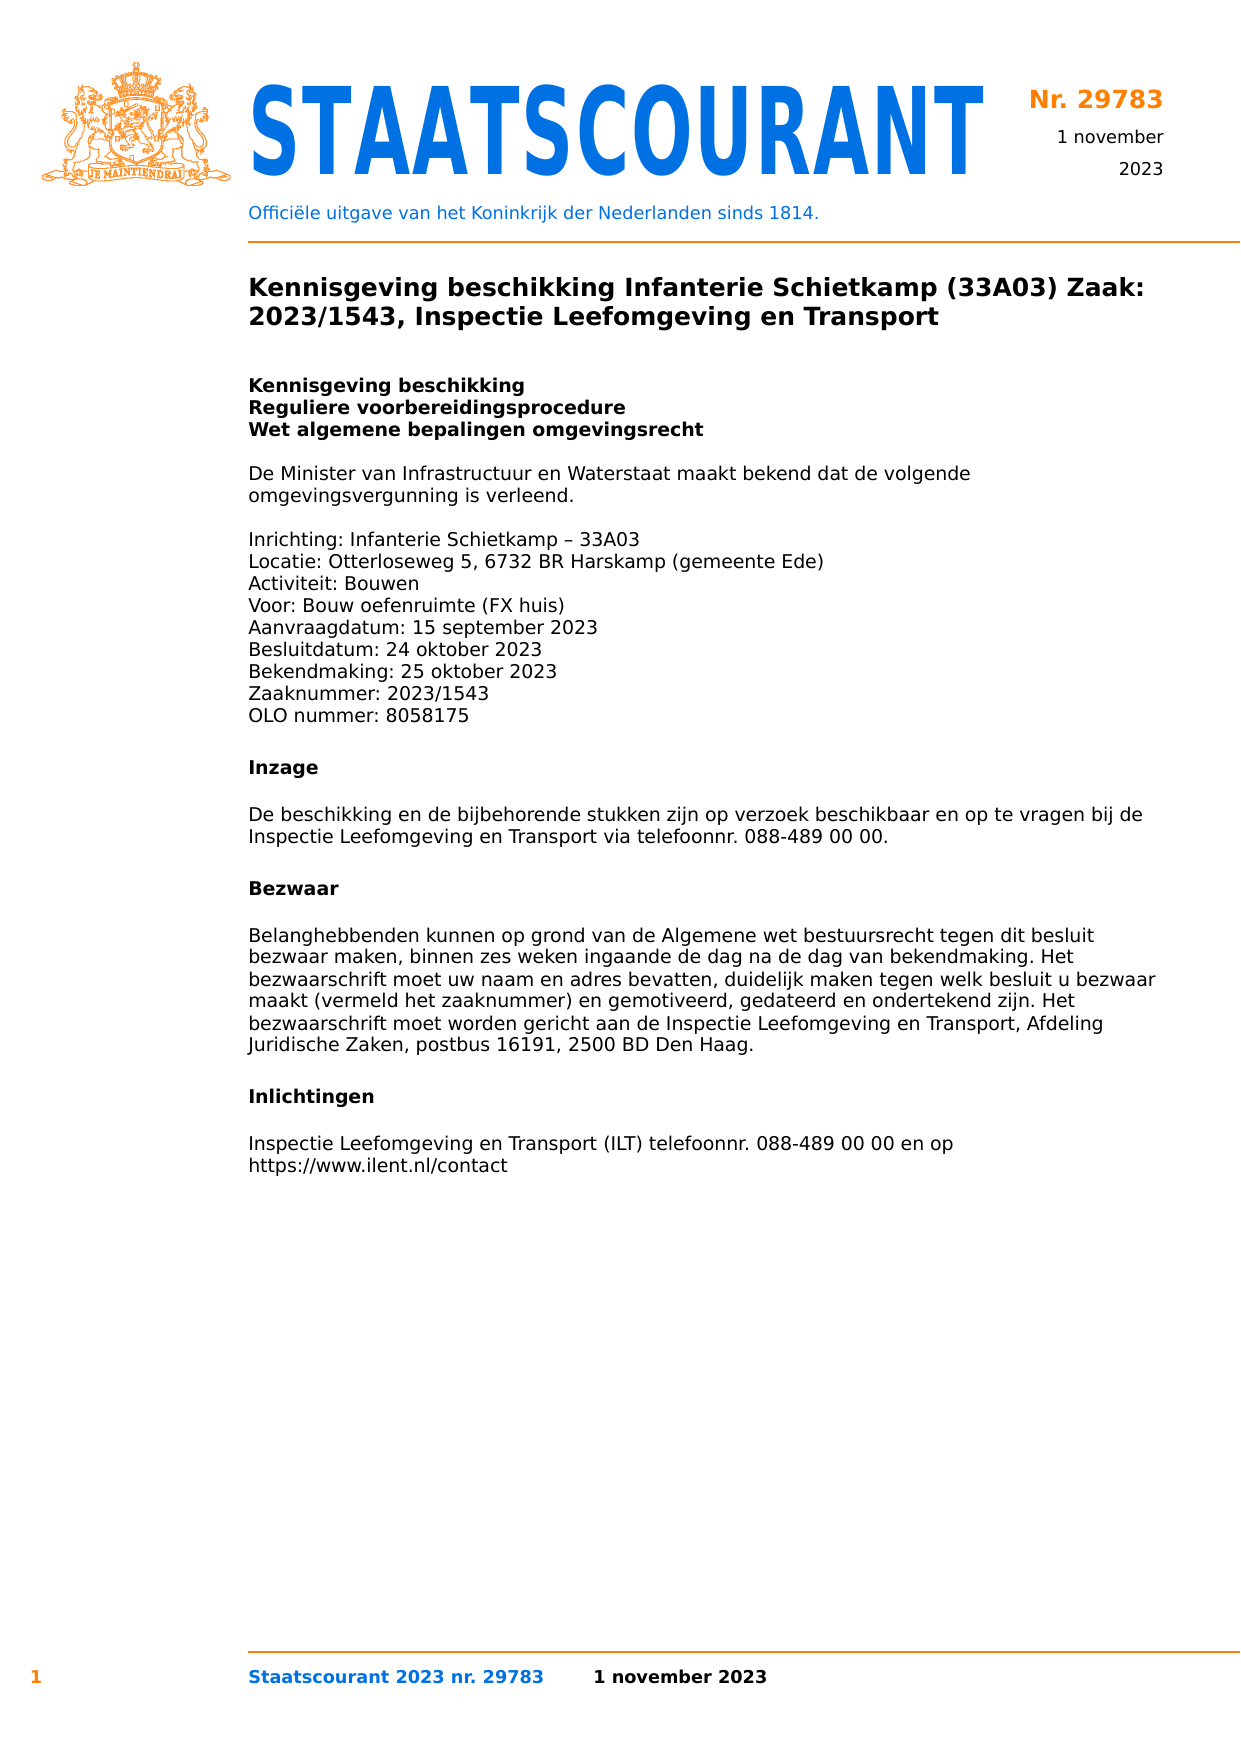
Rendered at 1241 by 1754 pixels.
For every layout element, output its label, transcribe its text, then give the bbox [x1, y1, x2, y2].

table_header STAATSCOURANT [248, 62, 998, 203]
picture [41, 62, 231, 186]
text Voor: Bouw oefenruimte (FX huis) [248, 595, 1163, 617]
text Inspectie Leefomgeving en Transport (ILT) telefoonnr. 088-489 00 00 en op https://www.ilent.nl/contact [248, 1133, 1163, 1177]
table_cell 1 november [998, 121, 1240, 153]
table_cell Officiële uitgave van het Koninkrijk der Nederlanden sinds 1814. [248, 203, 1240, 241]
text Activiteit: Bouwen [248, 573, 1163, 595]
text Aanvraagdatum: 15 september 2023 [248, 617, 1163, 639]
text Reguliere voorbereidingsprocedure [248, 397, 1163, 419]
text De Minister van Infrastructuur en Waterstaat maakt bekend dat de volgende omgevingsvergunning is verleend. [248, 463, 1163, 507]
table_header [25, 62, 248, 241]
text OLO nummer: 8058175 [248, 704, 1163, 727]
subtitle Inlichtingen [248, 1086, 1163, 1108]
text Besluitdatum: 24 oktober 2023 [248, 639, 1163, 661]
text Locatie: Otterloseweg 5, 6732 BR Harskamp (gemeente Ede) [248, 551, 1163, 573]
subtitle Inzage [248, 757, 1163, 778]
text Inrichting: Infanterie Schietkamp – 33A03 [248, 529, 1163, 551]
text De beschikking en de bijbehorende stukken zijn op verzoek beschikbaar en op te vragen bij de Inspectie Leefomgeving en Transport via telefoonnr. 088-489 00 00. [248, 803, 1163, 847]
table_cell 2023 [998, 153, 1240, 203]
text Zaaknummer: 2023/1543 [248, 683, 1163, 704]
text Kennisgeving beschikking [248, 375, 1163, 397]
table_header Nr. 29783 [998, 62, 1240, 121]
text Wet algemene bepalingen omgevingsrecht [248, 419, 1163, 441]
text Belanghebbenden kunnen op grond van de Algemene wet bestuursrecht tegen dit besluit bezwaar maken, binnen zes weken ingaande de dag na de dag van bekendmaking. Het bezwaarschrift moet uw naam en adres bevatten, duidelijk maken tegen welk besluit u bezwaar maakt (vermeld het zaaknummer) en gemotiveerd, gedateerd en ondertekend zijn. Het bezwaarschrift moet worden gericht aan de Inspectie Leefomgeving en Transport, Afdeling Juridische Zaken, postbus 16191, 2500 BD Den Haag. [248, 924, 1163, 1056]
subtitle Bezwaar [248, 877, 1163, 899]
text Bekendmaking: 25 oktober 2023 [248, 661, 1163, 683]
subtitle Kennisgeving beschikking Infanterie Schietkamp (33A03) Zaak: 2023/1543, Inspectie Leefomgeving en Transport [248, 273, 1163, 331]
